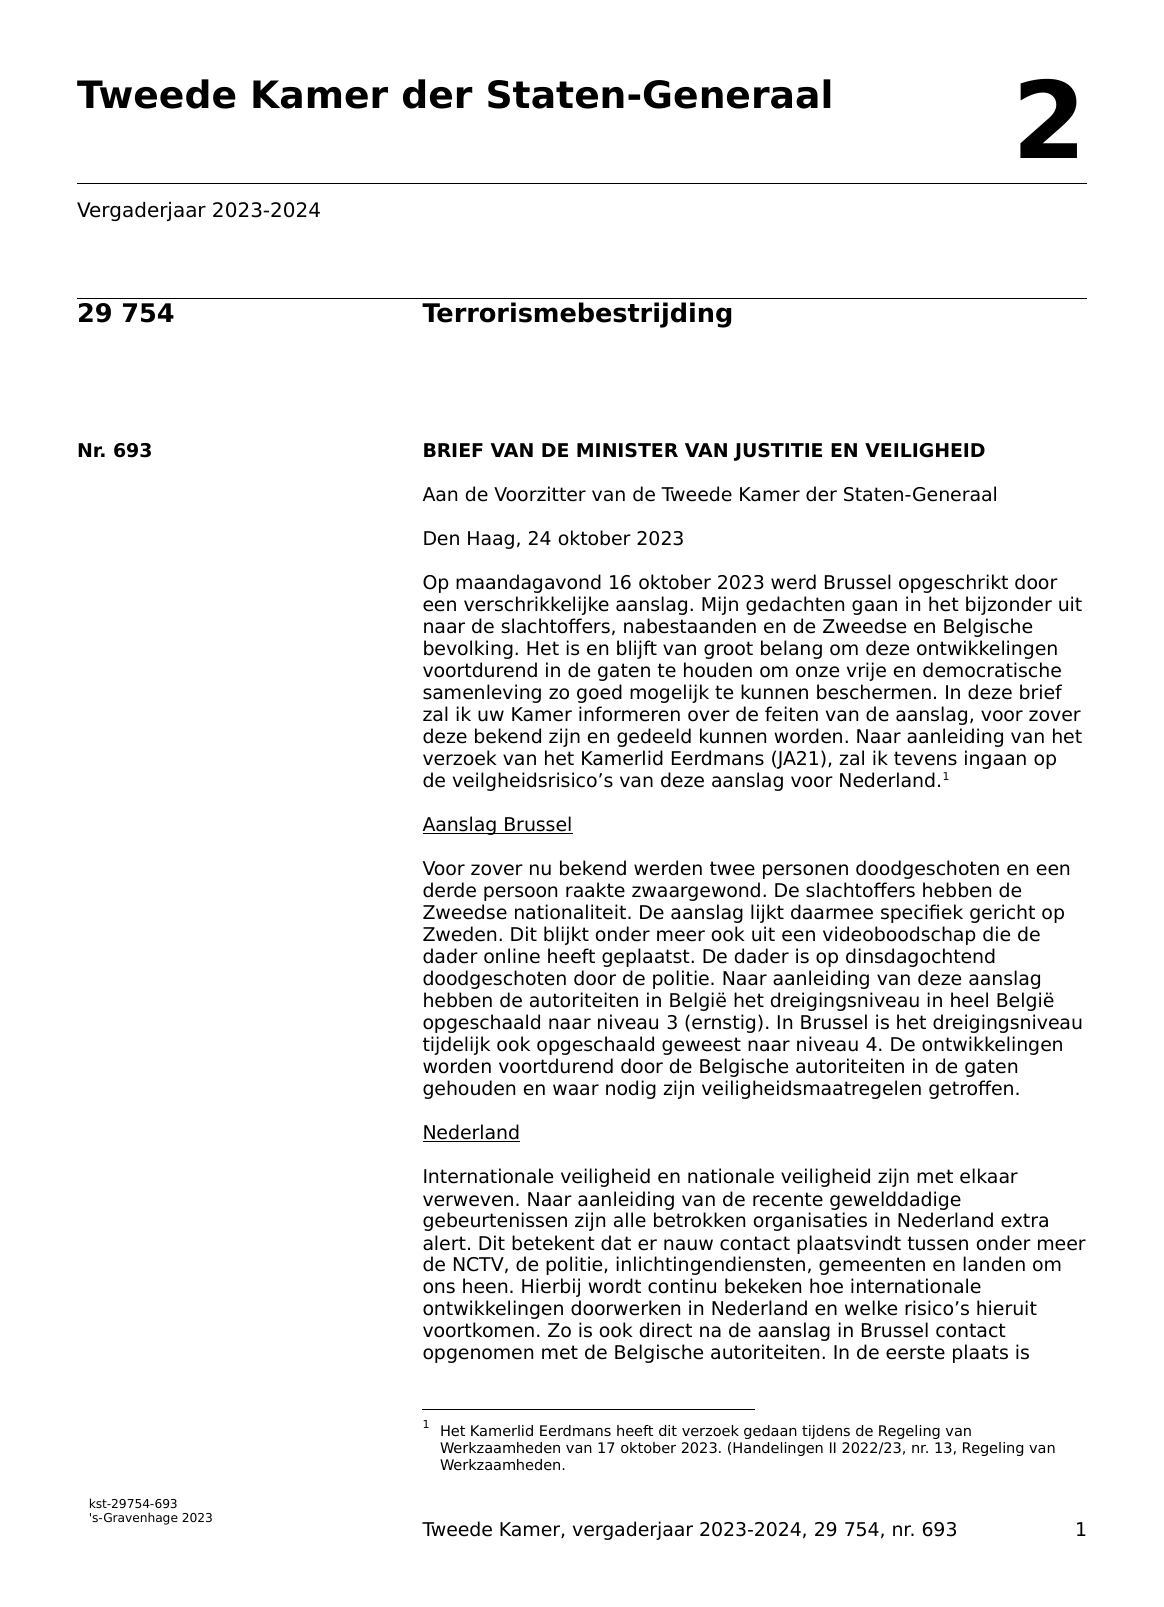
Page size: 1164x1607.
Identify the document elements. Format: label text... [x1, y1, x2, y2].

text 's-Gravenhage 2023 [88, 1511, 323, 1525]
subtitle 29 754 Terrorismebestrijding [77, 299, 1087, 329]
text kst-29754-693 [88, 1497, 323, 1511]
subtitle Nr. 693 BRIEF VAN DE MINISTER VAN JUSTITIE EN VEILIGHEID [77, 440, 1087, 462]
table_header 2 [886, 59, 1087, 183]
text Voor zover nu bekend werden twee personen doodgeschoten en een derde persoon raakte zwaargewond. De slachtoffers hebben de Zweedse nationaliteit. De aanslag lijkt daarmee specifiek gericht op Zweden. Dit blijkt onder meer ook uit een videoboodschap die de dader online heeft geplaatst. De dader is op dinsdagochtend doodgeschoten door de politie. Naar aanleiding van deze aanslag hebben de autoriteiten in België het dreigingsniveau in heel België opgeschaald naar niveau 3 (ernstig). In Brussel is het dreigingsniveau tijdelijk ook opgeschaald geweest naar niveau 4. De ontwikkelingen worden voortdurend door de Belgische autoriteiten in de gaten gehouden en waar nodig zijn veiligheidsmaatregelen getroffen. [422, 858, 1087, 1100]
table_cell Vergaderjaar 2023-2024 [77, 184, 1087, 298]
subtitle Nederland [422, 1122, 1087, 1144]
subtitle Aanslag Brussel [422, 814, 1087, 836]
text Op maandagavond 16 oktober 2023 werd Brussel opgeschrikt door een verschrikkelijke aanslag. Mijn gedachten gaan in het bijzonder uit naar de slachtoffers, nabestaanden en de Zweedse en Belgische bevolking. Het is en blijft van groot belang om deze ontwikkelingen voortdurend in de gaten te houden om onze vrije en democratische samenleving zo goed mogelijk te kunnen beschermen. In deze brief zal ik uw Kamer informeren over de feiten van de aanslag, voor zover deze bekend zijn en gedeeld kunnen worden. Naar aanleiding van het verzoek van het Kamerlid Eerdmans (JA21), zal ik tevens ingaan op de veilgheidsrisico’s van deze aanslag voor Nederland. [422, 572, 1087, 792]
text Het Kamerlid Eerdmans heeft dit verzoek gedaan tijdens de Regeling van Werkzaamheden van 17 oktober 2023. (Handelingen II 2022/23, nr. 13, Regeling van Werkzaamheden. [422, 1418, 1087, 1474]
text Internationale veiligheid en nationale veiligheid zijn met elkaar verweven. Naar aanleiding van de recente gewelddadige gebeurtenissen zijn alle betrokken organisaties in Nederland extra alert. Dit betekent dat er nauw contact plaatsvindt tussen onder meer de NCTV, de politie, inlichtingendiensten, gemeenten en landen om ons heen. Hierbij wordt continu bekeken hoe internationale ontwikkelingen doorwerken in Nederland en welke risico’s hieruit voortkomen. Zo is ook direct na de aanslag in Brussel contact opgenomen met de Belgische autoriteiten. In de eerste plaats is [422, 1166, 1087, 1364]
text Aan de Voorzitter van de Tweede Kamer der Staten-Generaal [422, 484, 1087, 506]
text Den Haag, 24 oktober 2023 [422, 528, 1087, 550]
table_header Tweede Kamer der Staten-Generaal [77, 59, 886, 183]
